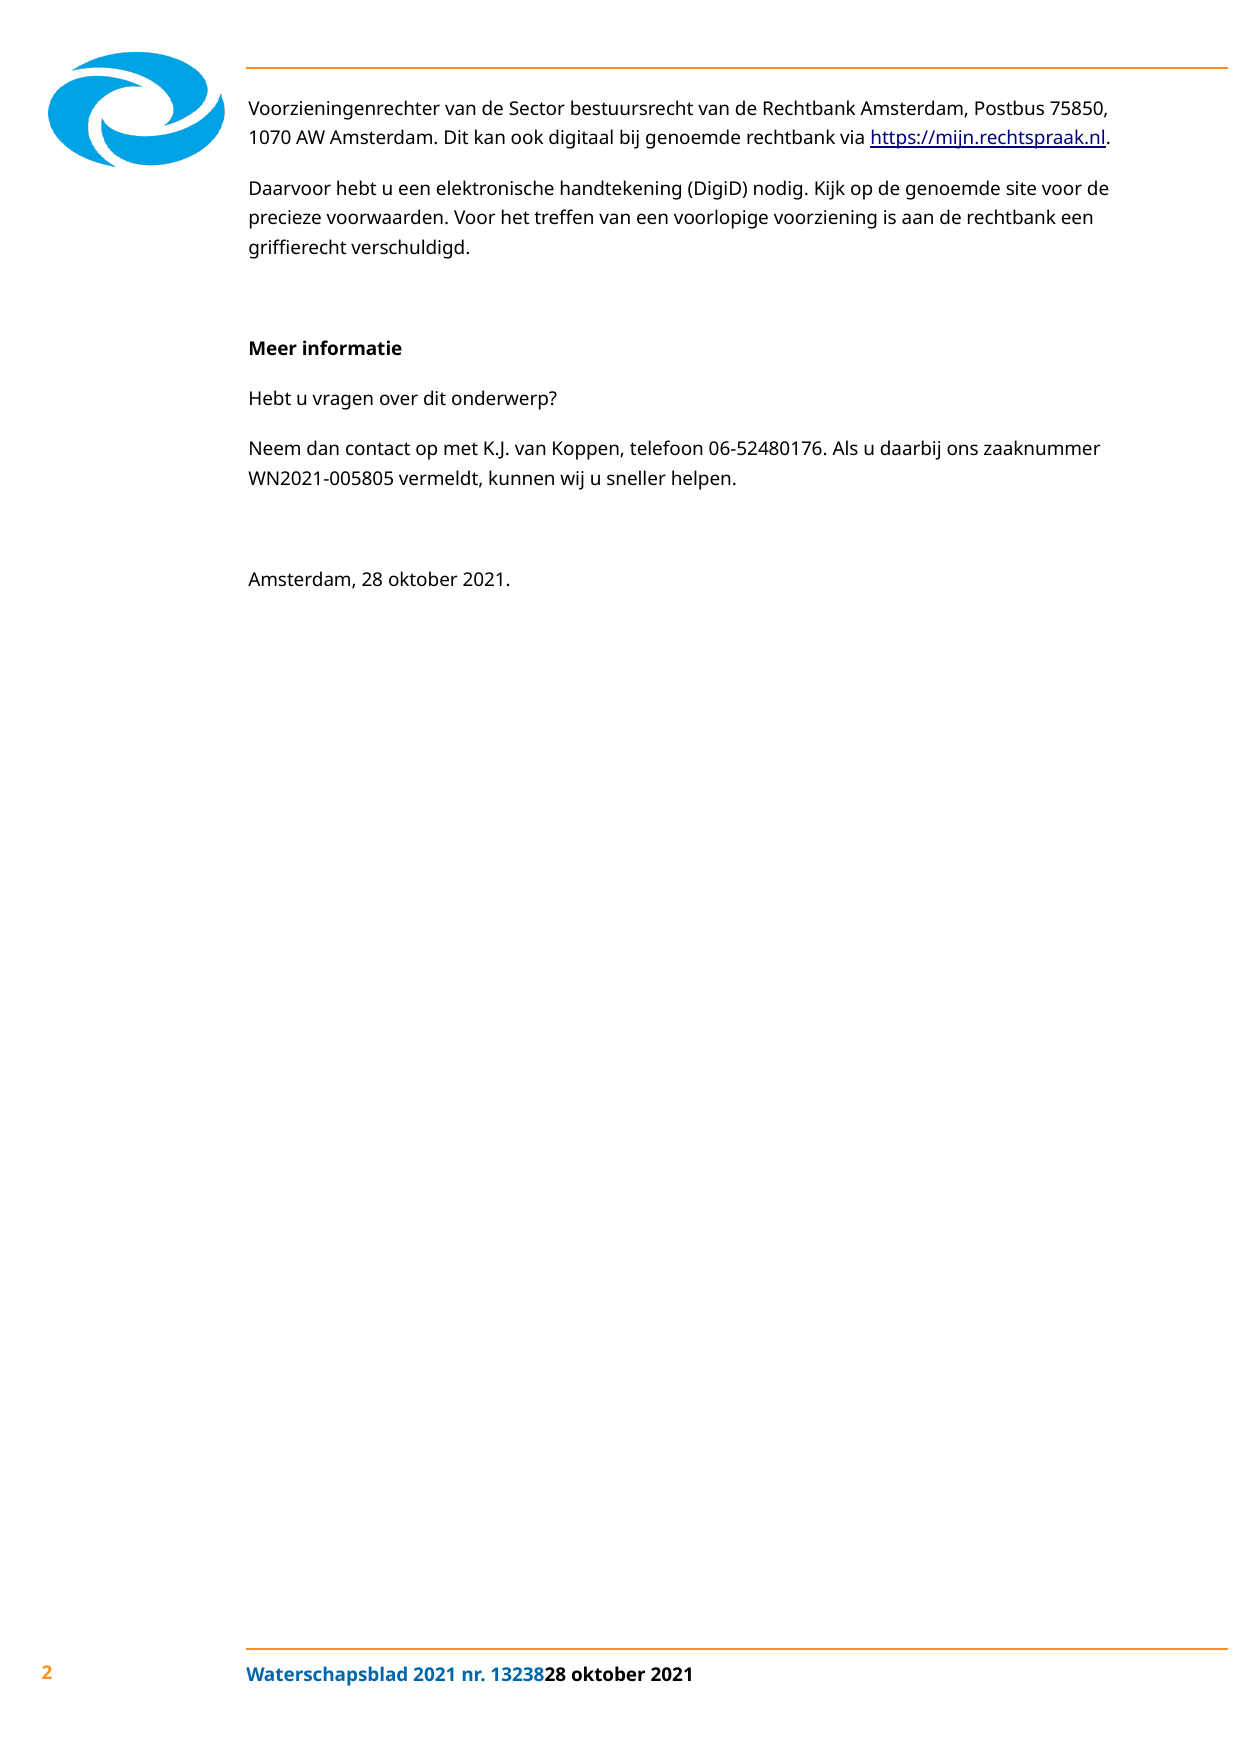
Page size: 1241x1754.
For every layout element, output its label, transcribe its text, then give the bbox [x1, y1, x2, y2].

text Amsterdam, 28 oktober 2021. [248, 566, 1152, 592]
text Neem dan contact op met K.J. van Koppen, telefoon 06-52480176. Als u daarbij ons zaaknummer WN2021-005805 vermeldt, kunnen wij u sneller helpen. [248, 436, 1152, 491]
picture [41, 47, 231, 172]
text Daarvoor hebt u een elektronische handtekening (DigiD) nodig. Kijk op de genoemde site voor de precieze voorwaarden. Voor het treffen van een voorlopige voorziening is aan de rechtbank een griffierecht verschuldigd. [248, 175, 1152, 260]
text Meer informatie [248, 335, 1152, 361]
text Hebt u vragen over dit onderwerp? [248, 385, 1152, 411]
text Voorzieningenrechter van de Sector bestuursrecht van de Rechtbank Amsterdam, Postbus 75850, 1070 AW Amsterdam. Dit kan ook digitaal bij genoemde rechtbank via https://mijn.rechtspraak.nl. [248, 95, 1152, 150]
